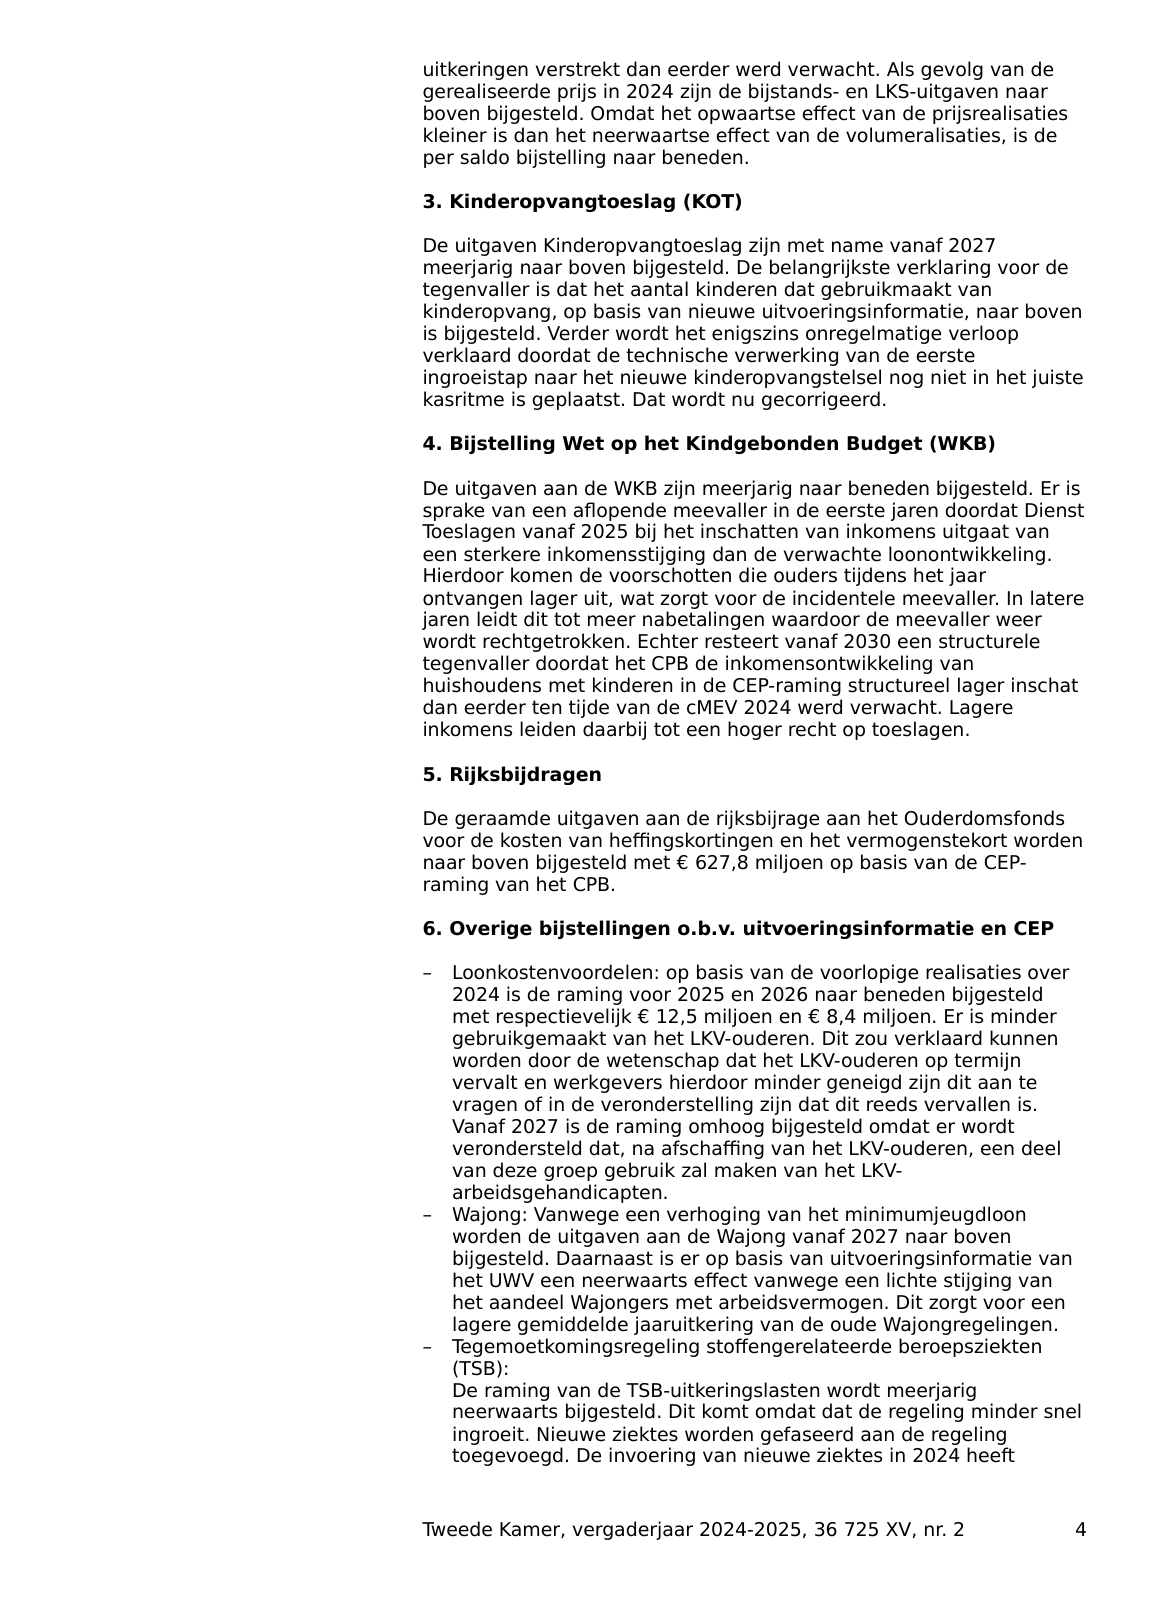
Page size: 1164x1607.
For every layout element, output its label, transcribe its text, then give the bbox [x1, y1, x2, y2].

text – Tegemoetkomingsregeling stoffengerelateerde beroepsziekten (TSB): [422, 1336, 1087, 1379]
subtitle 3. Kinderopvangtoeslag (KOT) [422, 191, 1087, 213]
text De raming van de TSB-uitkeringslasten wordt meerjarig neerwaarts bijgesteld. Dit komt omdat dat de regeling minder snel ingroeit. Nieuwe ziektes worden gefaseerd aan de regeling toegevoegd. De invoering van nieuwe ziektes in 2024 heeft [452, 1379, 1087, 1467]
text – Wajong: Vanwege een verhoging van het minimumjeugdloon worden de uitgaven aan de Wajong vanaf 2027 naar boven bijgesteld. Daarnaast is er op basis van uitvoeringsinformatie van het UWV een neerwaarts effect vanwege een lichte stijging van het aandeel Wajongers met arbeidsvermogen. Dit zorgt voor een lagere gemiddelde jaaruitkering van de oude Wajongregelingen. [422, 1204, 1087, 1336]
text uitkeringen verstrekt dan eerder werd verwacht. Als gevolg van de gerealiseerde prijs in 2024 zijn de bijstands- en LKS-uitgaven naar boven bijgesteld. Omdat het opwaartse effect van de prijsrealisaties kleiner is dan het neerwaartse effect van de volumeralisaties, is de per saldo bijstelling naar beneden. [422, 59, 1087, 169]
text De uitgaven Kinderopvangtoeslag zijn met name vanaf 2027 meerjarig naar boven bijgesteld. De belangrijkste verklaring voor de tegenvaller is dat het aantal kinderen dat gebruikmaakt van kinderopvang, op basis van nieuwe uitvoeringsinformatie, naar boven is bijgesteld. Verder wordt het enigszins onregelmatige verloop verklaard doordat de technische verwerking van de eerste ingroeistap naar het nieuwe kinderopvangstelsel nog niet in het juiste kasritme is geplaatst. Dat wordt nu gecorrigeerd. [422, 235, 1087, 411]
text De uitgaven aan de WKB zijn meerjarig naar beneden bijgesteld. Er is sprake van een aflopende meevaller in de eerste jaren doordat Dienst Toeslagen vanaf 2025 bij het inschatten van inkomens uitgaat van een sterkere inkomensstijging dan de verwachte loonontwikkeling. Hierdoor komen de voorschotten die ouders tijdens het jaar ontvangen lager uit, wat zorgt voor de incidentele meevaller. In latere jaren leidt dit tot meer nabetalingen waardoor de meevaller weer wordt rechtgetrokken. Echter resteert vanaf 2030 een structurele tegenvaller doordat het CPB de inkomensontwikkeling van huishoudens met kinderen in de CEP-raming structureel lager inschat dan eerder ten tijde van de cMEV 2024 werd verwacht. Lagere inkomens leiden daarbij tot een hoger recht op toeslagen. [422, 477, 1087, 741]
text – Loonkostenvoordelen: op basis van de voorlopige realisaties over 2024 is de raming voor 2025 en 2026 naar beneden bijgesteld met respectievelijk € 12,5 miljoen en € 8,4 miljoen. Er is minder gebruikgemaakt van het LKV-ouderen. Dit zou verklaard kunnen worden door de wetenschap dat het LKV-ouderen op termijn vervalt en werkgevers hierdoor minder geneigd zijn dit aan te vragen of in de veronderstelling zijn dat dit reeds vervallen is. Vanaf 2027 is de raming omhoog bijgesteld omdat er wordt verondersteld dat, na afschaffing van het LKV-ouderen, een deel van deze groep gebruik zal maken van het LKV-arbeidsgehandicapten. [422, 962, 1087, 1204]
subtitle 4. Bijstelling Wet op het Kindgebonden Budget (WKB) [422, 433, 1087, 455]
text De geraamde uitgaven aan de rijksbijrage aan het Ouderdomsfonds voor de kosten van heffingskortingen en het vermogenstekort worden naar boven bijgesteld met € 627,8 miljoen op basis van de CEP-raming van het CPB. [422, 808, 1087, 896]
subtitle 5. Rijksbijdragen [422, 763, 1087, 785]
subtitle 6. Overige bijstellingen o.b.v. uitvoeringsinformatie en CEP [422, 918, 1087, 940]
